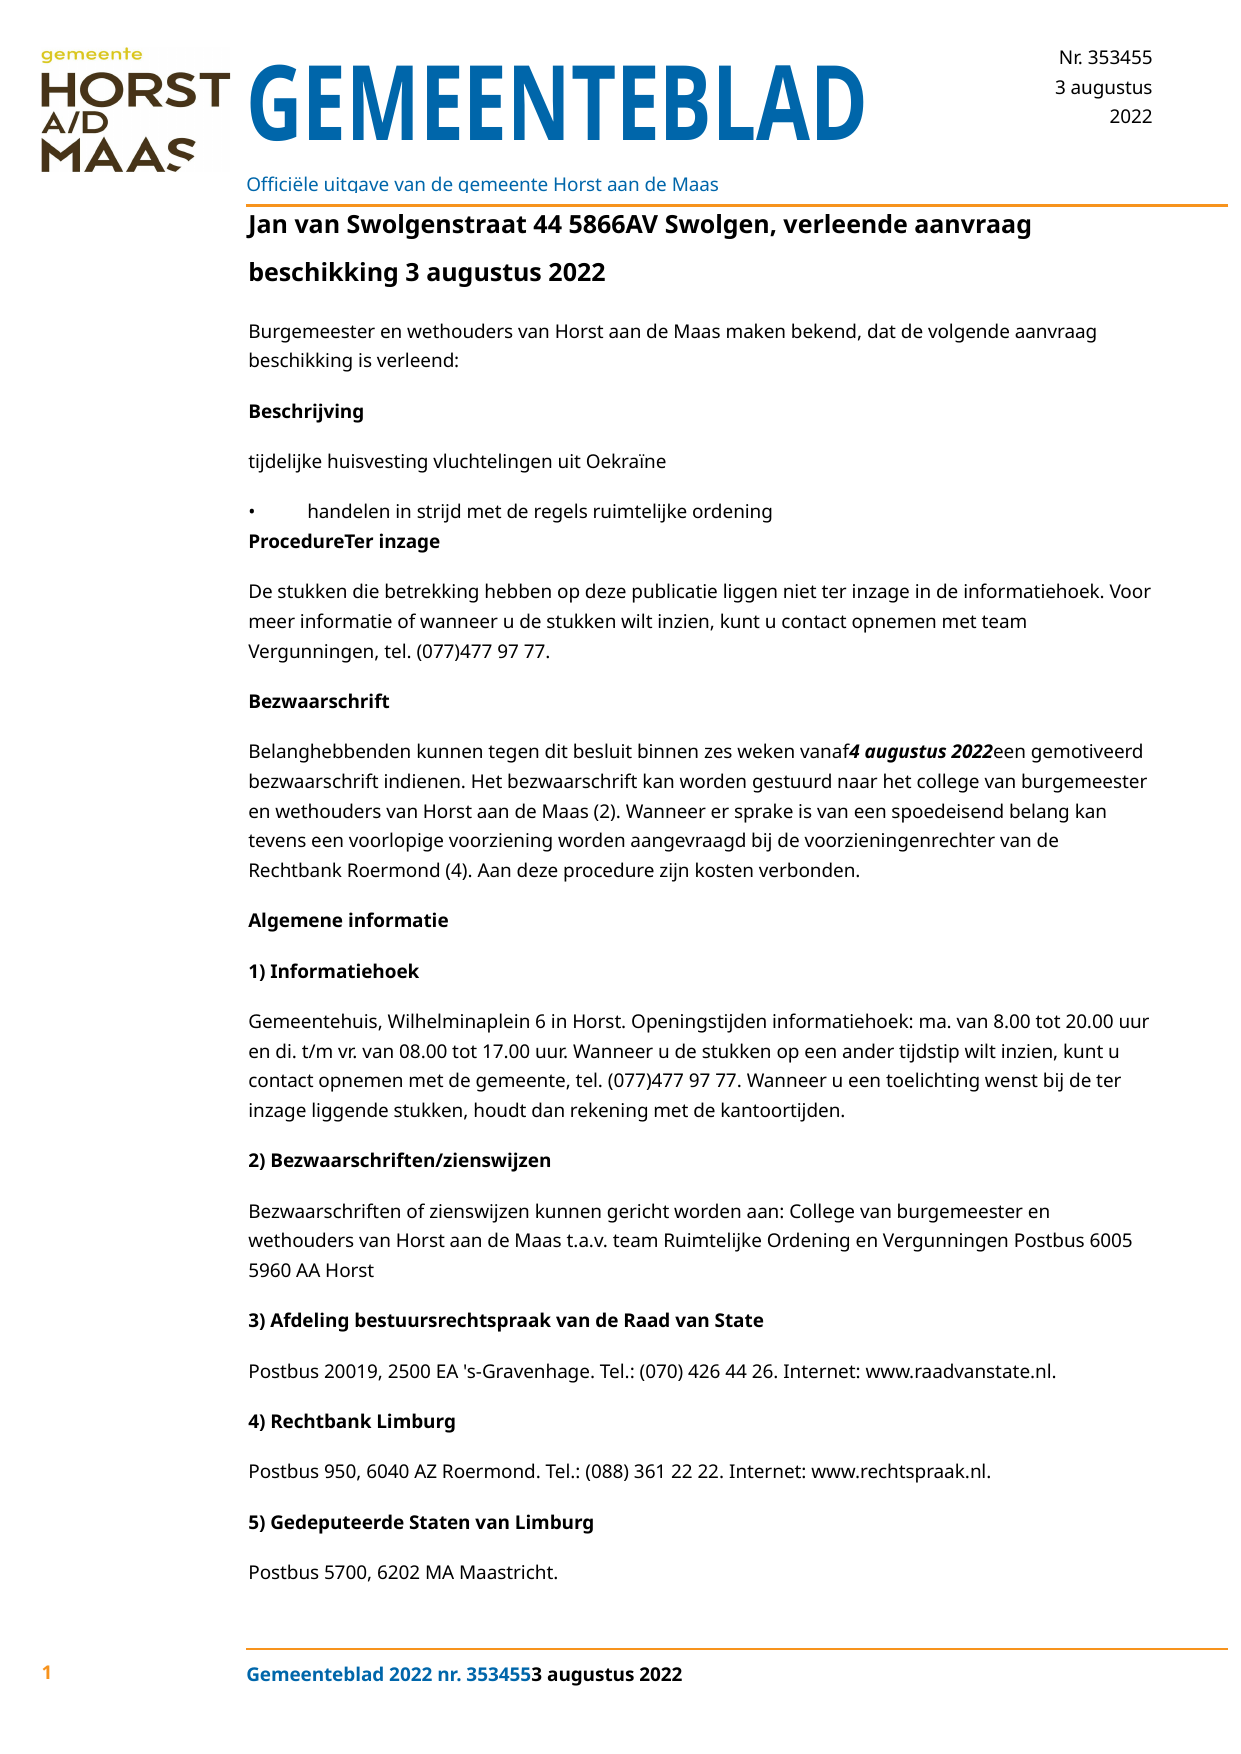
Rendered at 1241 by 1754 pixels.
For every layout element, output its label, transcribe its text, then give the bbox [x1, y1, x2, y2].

text Postbus 950, 6040 AZ Roermond. Tel.: (088) 361 22 22. Internet: www.rechtspraak.nl. [248, 1459, 1152, 1484]
text 2) Bezwaarschriften/zienswijzen [248, 1147, 1152, 1173]
text Gemeentehuis, Wilhelminaplein 6 in Horst. Openingstijden informatiehoek: ma. van 8.00 tot 20.00 uur en di. t/m vr. van 08.00 tot 17.00 uur. Wanneer u de stukken op een ander tijdstip wilt inzien, kunt u contact opnemen met de gemeente, tel. (077)477 97 77. Wanneer u een toelichting wenst bij de ter inzage liggende stukken, houdt dan rekening met de kantoortijden. [248, 1008, 1152, 1123]
text Jan van Swolgenstraat 44 5866AV Swolgen, verleende aanvraag beschikking 3 augustus 2022 [248, 207, 1152, 288]
text Burgemeester en wethouders van Horst aan de Maas maken bekend, dat de volgende aanvraag beschikking is verleend: [248, 318, 1152, 373]
list handelen in strijd met de regels ruimtelijke ordening [248, 499, 1152, 524]
text Bezwaarschriften of zienswijzen kunnen gericht worden aan: College van burgemeester en wethouders van Horst aan de Maas t.a.v. team Ruimtelijke Ordening en Vergunningen Postbus 6005 5960 AA Horst [248, 1198, 1152, 1283]
text Algemene informatie [248, 907, 1152, 933]
text De stukken die betrekking hebben op deze publicatie liggen niet ter inzage in de informatiehoek. Voor meer informatie of wanneer u de stukken wilt inzien, kunt u contact opnemen met team Vergunningen, tel. (077)477 97 77. [248, 579, 1152, 664]
picture [41, 47, 231, 172]
text Bezwaarschrift [248, 688, 1152, 714]
text Postbus 20019, 2500 EA 's-Gravenhage. Tel.: (070) 426 44 26. Internet: www.raadvanstate.nl. [248, 1358, 1152, 1384]
text ProcedureTer inzage [248, 528, 1152, 554]
text 3) Afdeling bestuursrechtspraak van de Raad van State [248, 1307, 1152, 1333]
text 1) Informatiehoek [248, 958, 1152, 984]
text Belanghebbenden kunnen tegen dit besluit binnen zes weken vanaf4 augustus 2022een gemotiveerd bezwaarschrift indienen. Het bezwaarschrift kan worden gestuurd naar het college van burgemeester en wethouders van Horst aan de Maas (2). Wanneer er sprake is van een spoedeisend belang kan tevens een voorlopige voorziening worden aangevraagd bij de voorzieningenrechter van de Rechtbank Roermond (4). Aan deze procedure zijn kosten verbonden. [248, 739, 1152, 883]
text 5) Gedeputeerde Staten van Limburg [248, 1509, 1152, 1535]
text 4) Rechtbank Limburg [248, 1408, 1152, 1434]
text tijdelijke huisvesting vluchtelingen uit Oekraïne [248, 448, 1152, 474]
text Beschrijving [248, 398, 1152, 424]
text Postbus 5700, 6202 MA Maastricht. [248, 1559, 1152, 1585]
